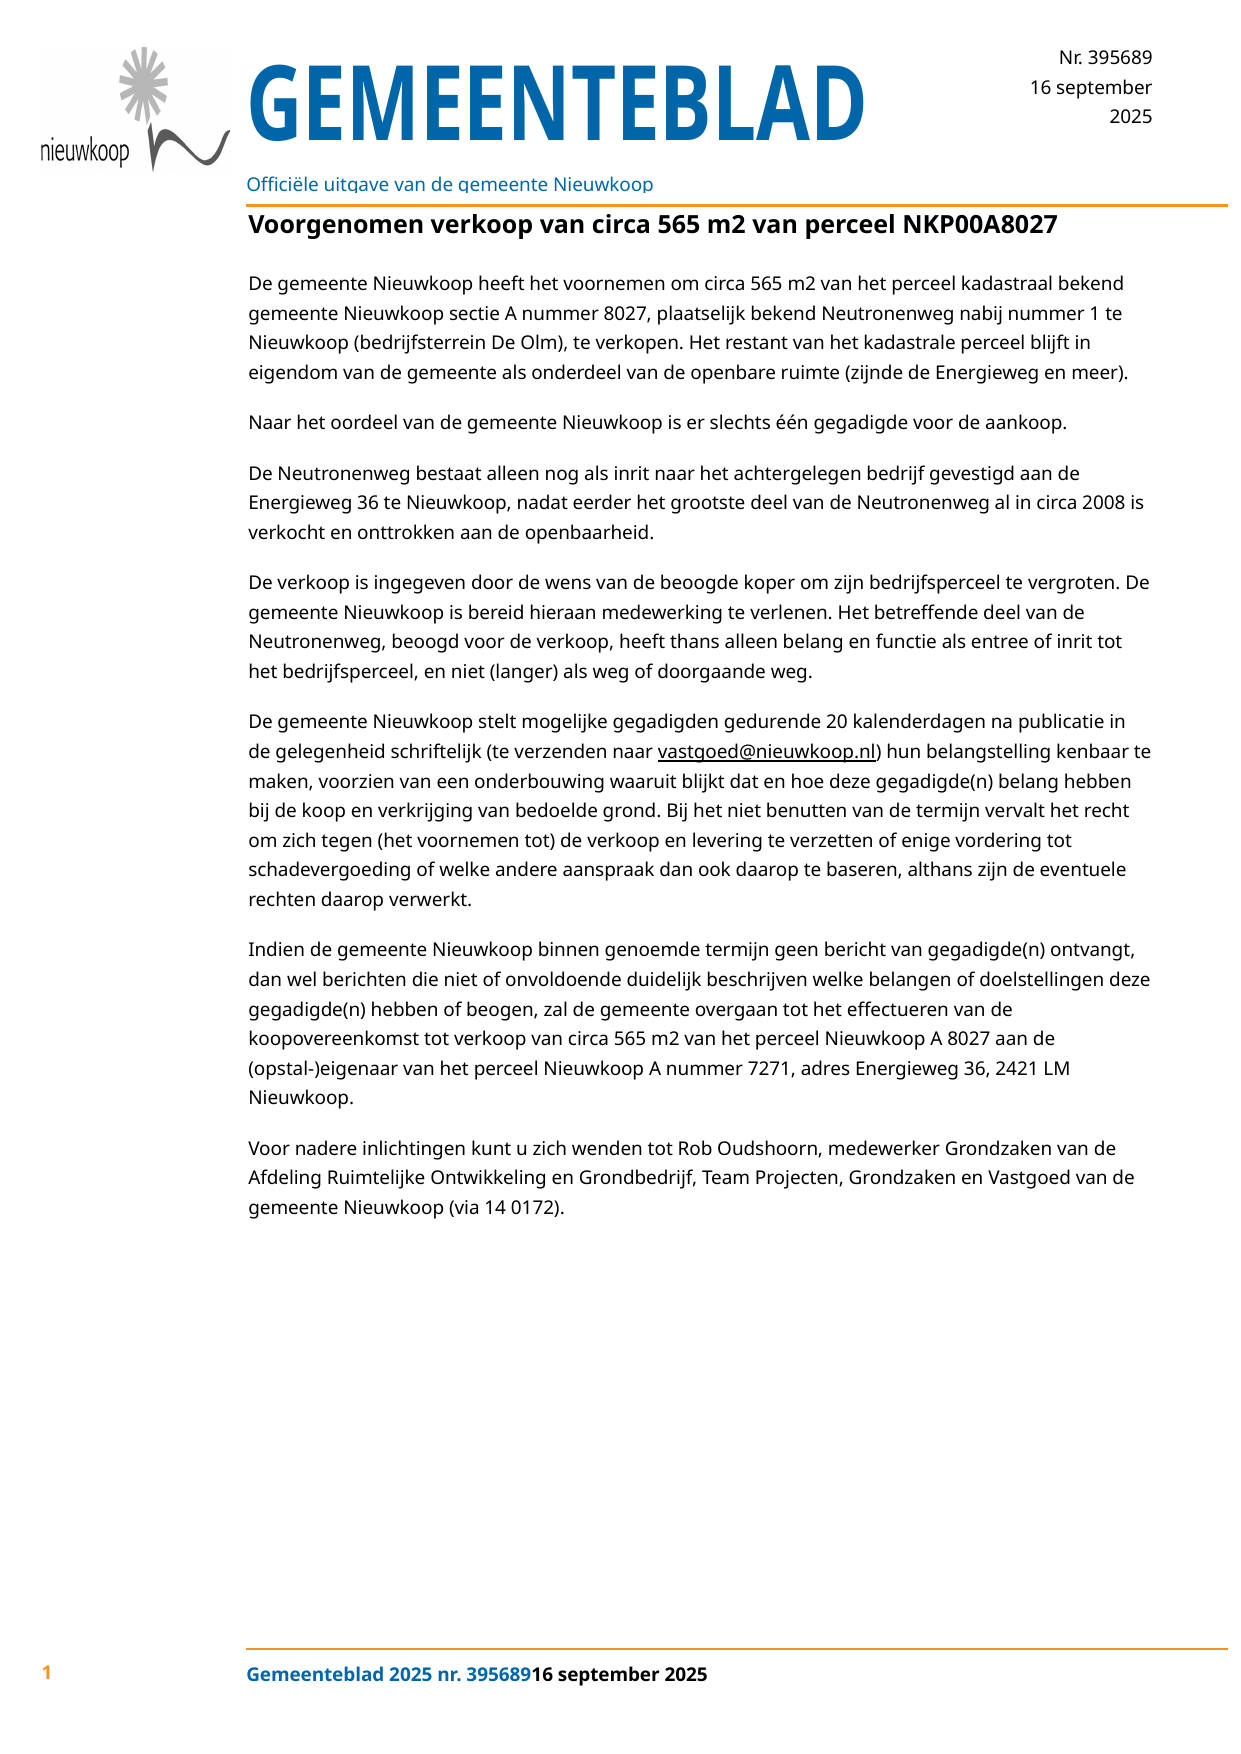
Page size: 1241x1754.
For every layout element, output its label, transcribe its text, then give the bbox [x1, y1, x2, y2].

text De gemeente Nieuwkoop heeft het voornemen om circa 565 m2 van het perceel kadastraal bekend gemeente Nieuwkoop sectie A nummer 8027, plaatselijk bekend Neutronenweg nabij nummer 1 te Nieuwkoop (bedrijfsterrein De Olm), te verkopen. Het restant van het kadastrale perceel blijft in eigendom van de gemeente als onderdeel van de openbare ruimte (zijnde de Energieweg en meer). [248, 270, 1152, 385]
text De verkoop is ingegeven door de wens van de beoogde koper om zijn bedrijfsperceel te vergroten. De gemeente Nieuwkoop is bereid hieraan medewerking te verlenen. Het betreffende deel van de Neutronenweg, beoogd voor de verkoop, heeft thans alleen belang en functie als entree of inrit tot het bedrijfsperceel, en niet (langer) als weg of doorgaande weg. [248, 569, 1152, 684]
text Voorgenomen verkoop van circa 565 m2 van perceel NKP00A8027 [248, 207, 1152, 241]
text Voor nadere inlichtingen kunt u zich wenden tot Rob Oudshoorn, medewerker Grondzaken van de Afdeling Ruimtelijke Ontwikkeling en Grondbedrijf, Team Projecten, Grondzaken en Vastgoed van de gemeente Nieuwkoop (via 14 0172). [248, 1135, 1152, 1220]
text De Neutronenweg bestaat alleen nog als inrit naar het achtergelegen bedrijf gevestigd aan de Energieweg 36 te Nieuwkoop, nadat eerder het grootste deel van de Neutronenweg al in circa 2008 is verkocht en onttrokken aan de openbaarheid. [248, 460, 1152, 545]
text Indien de gemeente Nieuwkoop binnen genoemde termijn geen bericht van gegadigde(n) ontvangt, dan wel berichten die niet of onvoldoende duidelijk beschrijven welke belangen of doelstellingen deze gegadigde(n) hebben of beogen, zal de gemeente overgaan tot het effectueren van de koopovereenkomst tot verkoop van circa 565 m2 van het perceel Nieuwkoop A 8027 aan de (opstal-)eigenaar van het perceel Nieuwkoop A nummer 7271, adres Energieweg 36, 2421 LM Nieuwkoop. [248, 937, 1152, 1110]
text Naar het oordeel van de gemeente Nieuwkoop is er slechts één gegadigde voor de aankoop. [248, 409, 1152, 435]
text De gemeente Nieuwkoop stelt mogelijke gegadigden gedurende 20 kalenderdagen na publicatie in de gelegenheid schriftelijk (te verzenden naar vastgoed@nieuwkoop.nl) hun belangstelling kenbaar te maken, voorzien van een onderbouwing waaruit blijkt dat en hoe deze gegadigde(n) belang hebben bij de koop en verkrijging van bedoelde grond. Bij het niet benutten van de termijn vervalt het recht om zich tegen (het voornemen tot) de verkoop en levering te verzetten of enige vordering tot schadevergoeding of welke andere aanspraak dan ook daarop te baseren, althans zijn de eventuele rechten daarop verwerkt. [248, 709, 1152, 912]
picture [41, 47, 231, 172]
